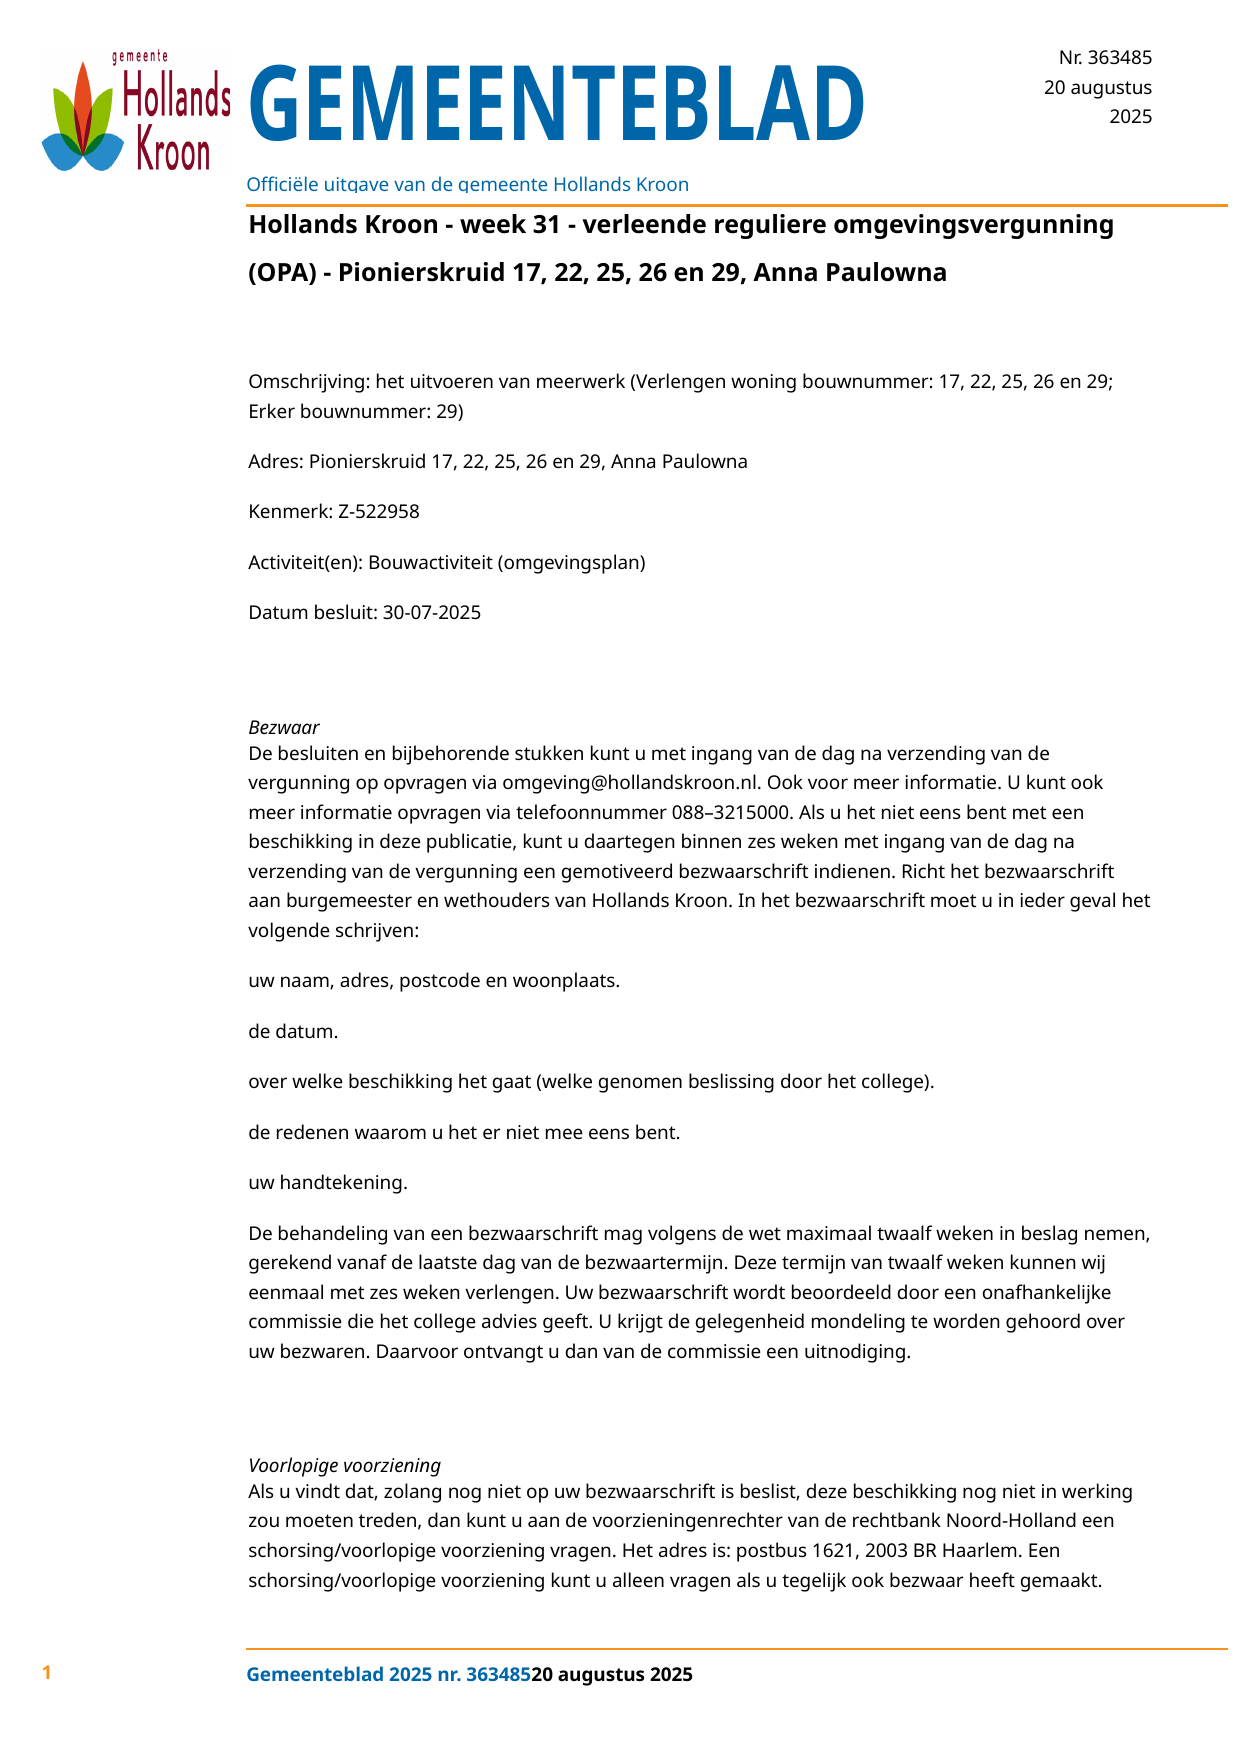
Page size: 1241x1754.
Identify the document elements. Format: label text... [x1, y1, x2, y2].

text Kenmerk: Z-522958 [248, 499, 1152, 524]
text Adres: Pionierskruid 17, 22, 25, 26 en 29, Anna Paulowna [248, 448, 1152, 474]
text Voorlopige voorziening [248, 1452, 1152, 1478]
text Omschrijving: het uitvoeren van meerwerk (Verlengen woning bouwnummer: 17, 22, 25, 26 en 29; Erker bouwnummer: 29) [248, 368, 1152, 424]
text Activiteit(en): Bouwactiviteit (omgevingsplan) [248, 549, 1152, 575]
text Hollands Kroon - week 31 - verleende reguliere omgevingsvergunning (OPA) - Pionierskruid 17, 22, 25, 26 en 29, Anna Paulowna [248, 207, 1152, 288]
text Als u vindt dat, zolang nog niet op uw bezwaarschrift is beslist, deze beschikking nog niet in werking zou moeten treden, dan kunt u aan de voorzieningenrechter van de rechtbank Noord-Holland een schorsing/voorlopige voorziening vragen. Het adres is: postbus 1621, 2003 BR Haarlem. Een schorsing/voorlopige voorziening kunt u alleen vragen als u tegelijk ook bezwaar heeft gemaakt. [248, 1478, 1152, 1593]
text uw handtekening. [248, 1169, 1152, 1195]
text over welke beschikking het gaat (welke genomen beslissing door het college). [248, 1068, 1152, 1094]
text de datum. [248, 1018, 1152, 1044]
picture [41, 47, 231, 172]
text De besluiten en bijbehorende stukken kunt u met ingang van de dag na verzending van de vergunning op opvragen via omgeving@hollandskroon.nl. Ook voor meer informatie. U kunt ook meer informatie opvragen via telefoonnummer 088–3215000. Als u het niet eens bent met een beschikking in deze publicatie, kunt u daartegen binnen zes weken met ingang van de dag na verzending van de vergunning een gemotiveerd bezwaarschrift indienen. Richt het bezwaarschrift aan burgemeester en wethouders van Hollands Kroon. In het bezwaarschrift moet u in ieder geval het volgende schrijven: [248, 740, 1152, 943]
text de redenen waarom u het er niet mee eens bent. [248, 1119, 1152, 1144]
text uw naam, adres, postcode en woonplaats. [248, 968, 1152, 993]
text Datum besluit: 30-07-2025 [248, 599, 1152, 625]
text De behandeling van een bezwaarschrift mag volgens de wet maximaal twaalf weken in beslag nemen, gerekend vanaf de laatste dag van de bezwaartermijn. Deze termijn van twaalf weken kunnen wij eenmaal met zes weken verlengen. Uw bezwaarschrift wordt beoordeeld door een onafhankelijke commissie die het college advies geeft. U krijgt de gelegenheid mondeling te worden gehoord over uw bezwaren. Daarvoor ontvangt u dan van de commissie een uitnodiging. [248, 1220, 1152, 1364]
text Bezwaar [248, 714, 1152, 740]
